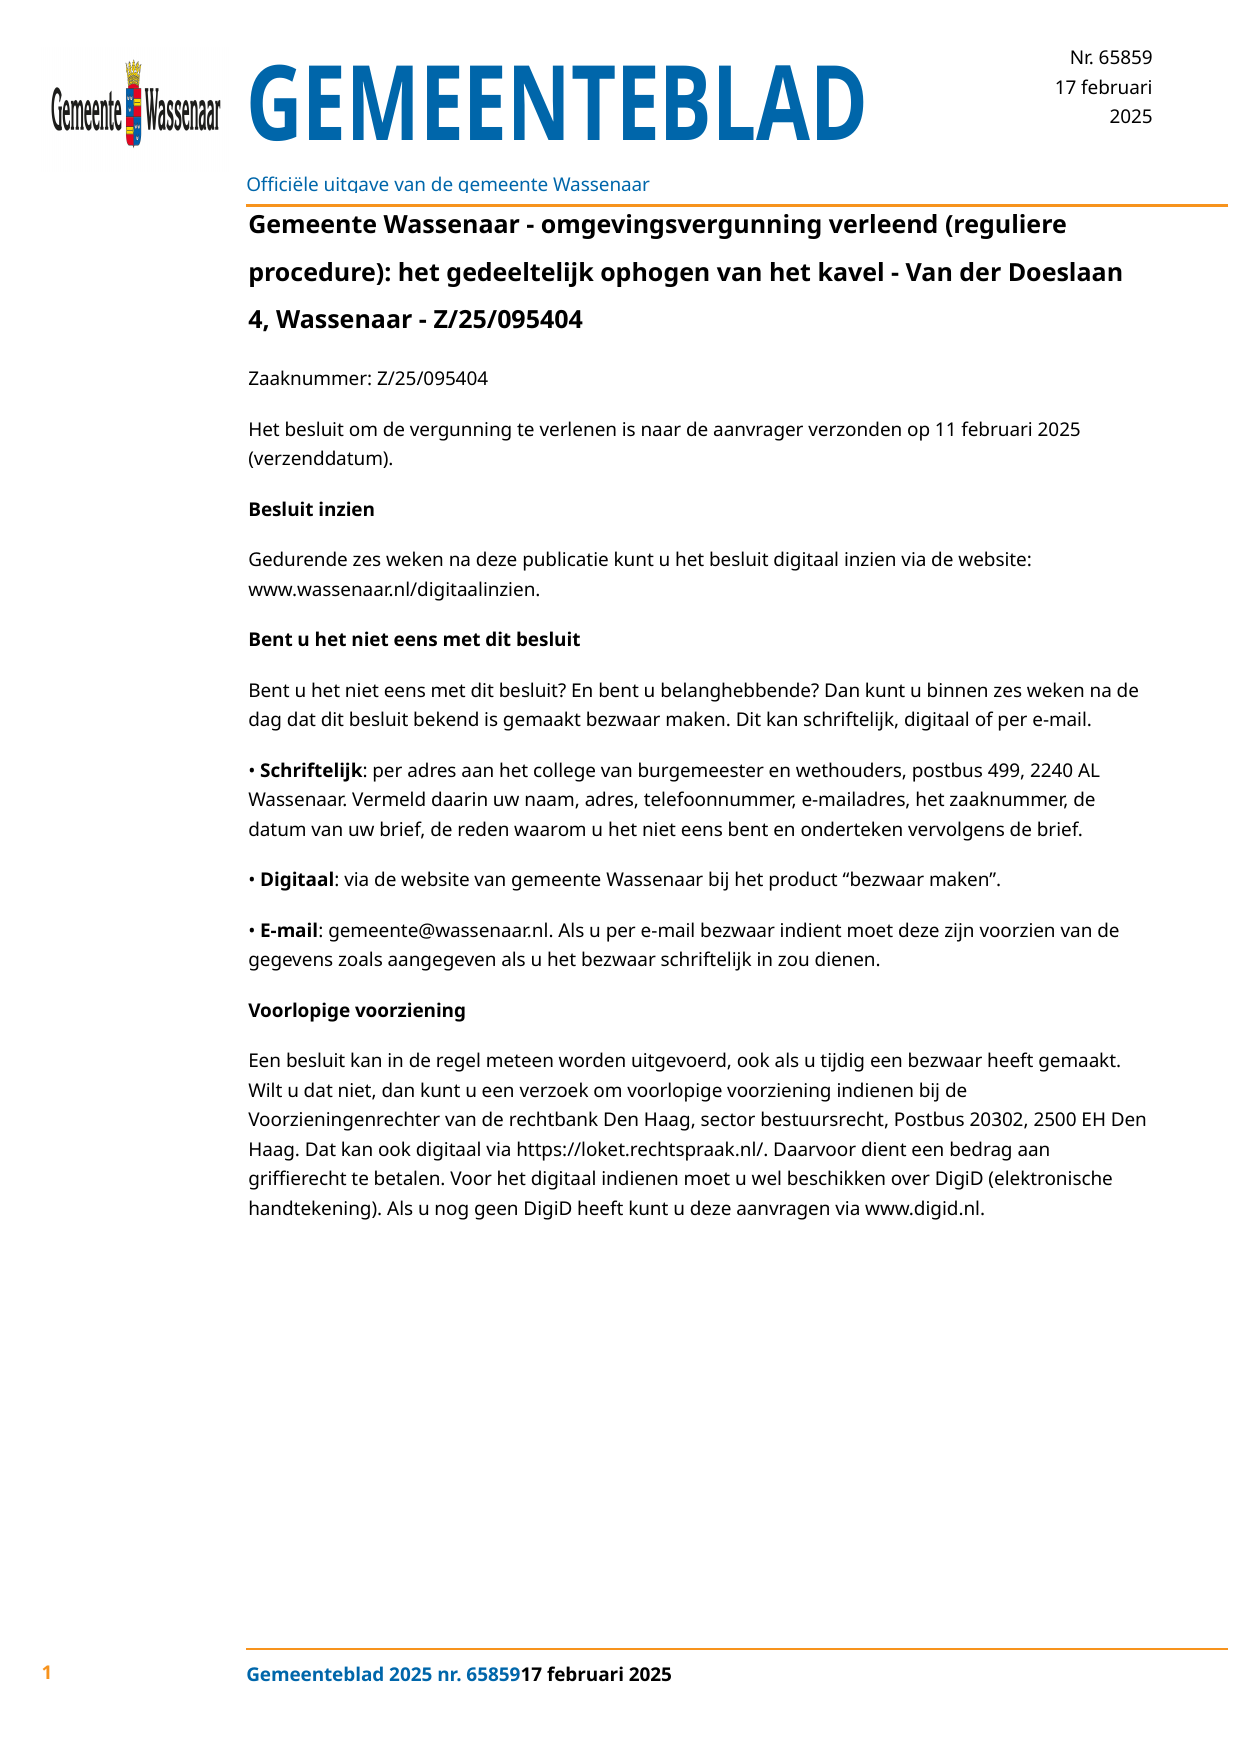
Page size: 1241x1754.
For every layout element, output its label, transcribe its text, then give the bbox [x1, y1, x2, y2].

text Bent u het niet eens met dit besluit? En bent u belanghebbende? Dan kunt u binnen zes weken na de dag dat dit besluit bekend is gemaakt bezwaar maken. Dit kan schriftelijk, digitaal of per e-mail. [248, 677, 1152, 732]
text Gemeente Wassenaar - omgevingsvergunning verleend (reguliere procedure): het gedeeltelijk ophogen van het kavel - Van der Doeslaan 4, Wassenaar - Z/25/095404 [248, 207, 1152, 336]
text Het besluit om de vergunning te verlenen is naar de aanvrager verzonden op 11 februari 2025 (verzenddatum). [248, 416, 1152, 471]
picture [41, 47, 231, 172]
text • Digitaal: via de website van gemeente Wassenaar bij het product “bezwaar maken”. [248, 866, 1152, 892]
text Voorlopige voorziening [248, 997, 1152, 1022]
text Zaaknummer: Z/25/095404 [248, 366, 1152, 391]
text • Schriftelijk: per adres aan het college van burgemeester en wethouders, postbus 499, 2240 AL Wassenaar. Vermeld daarin uw naam, adres, telefoonnummer, e-mailadres, het zaaknummer, de datum van uw brief, de reden waarom u het niet eens bent en onderteken vervolgens de brief. [248, 757, 1152, 842]
text Bent u het niet eens met dit besluit [248, 626, 1152, 652]
text Gedurende zes weken na deze publicatie kunt u het besluit digitaal inzien via de website: www.wassenaar.nl/digitaalinzien. [248, 546, 1152, 602]
text • E-mail: gemeente@wassenaar.nl. Als u per e-mail bezwaar indient moet deze zijn voorzien van de gegevens zoals aangegeven als u het bezwaar schriftelijk in zou dienen. [248, 917, 1152, 972]
text Besluit inzien [248, 496, 1152, 522]
text Een besluit kan in de regel meteen worden uitgevoerd, ook als u tijdig een bezwaar heeft gemaakt. Wilt u dat niet, dan kunt u een verzoek om voorlopige voorziening indienen bij de Voorzieningenrechter van de rechtbank Den Haag, sector bestuursrecht, Postbus 20302, 2500 EH Den Haag. Dat kan ook digitaal via https://loket.rechtspraak.nl/. Daarvoor dient een bedrag aan griffierecht te betalen. Voor het digitaal indienen moet u wel beschikken over DigiD (elektronische handtekening). Als u nog geen DigiD heeft kunt u deze aanvragen via www.digid.nl. [248, 1047, 1152, 1221]
